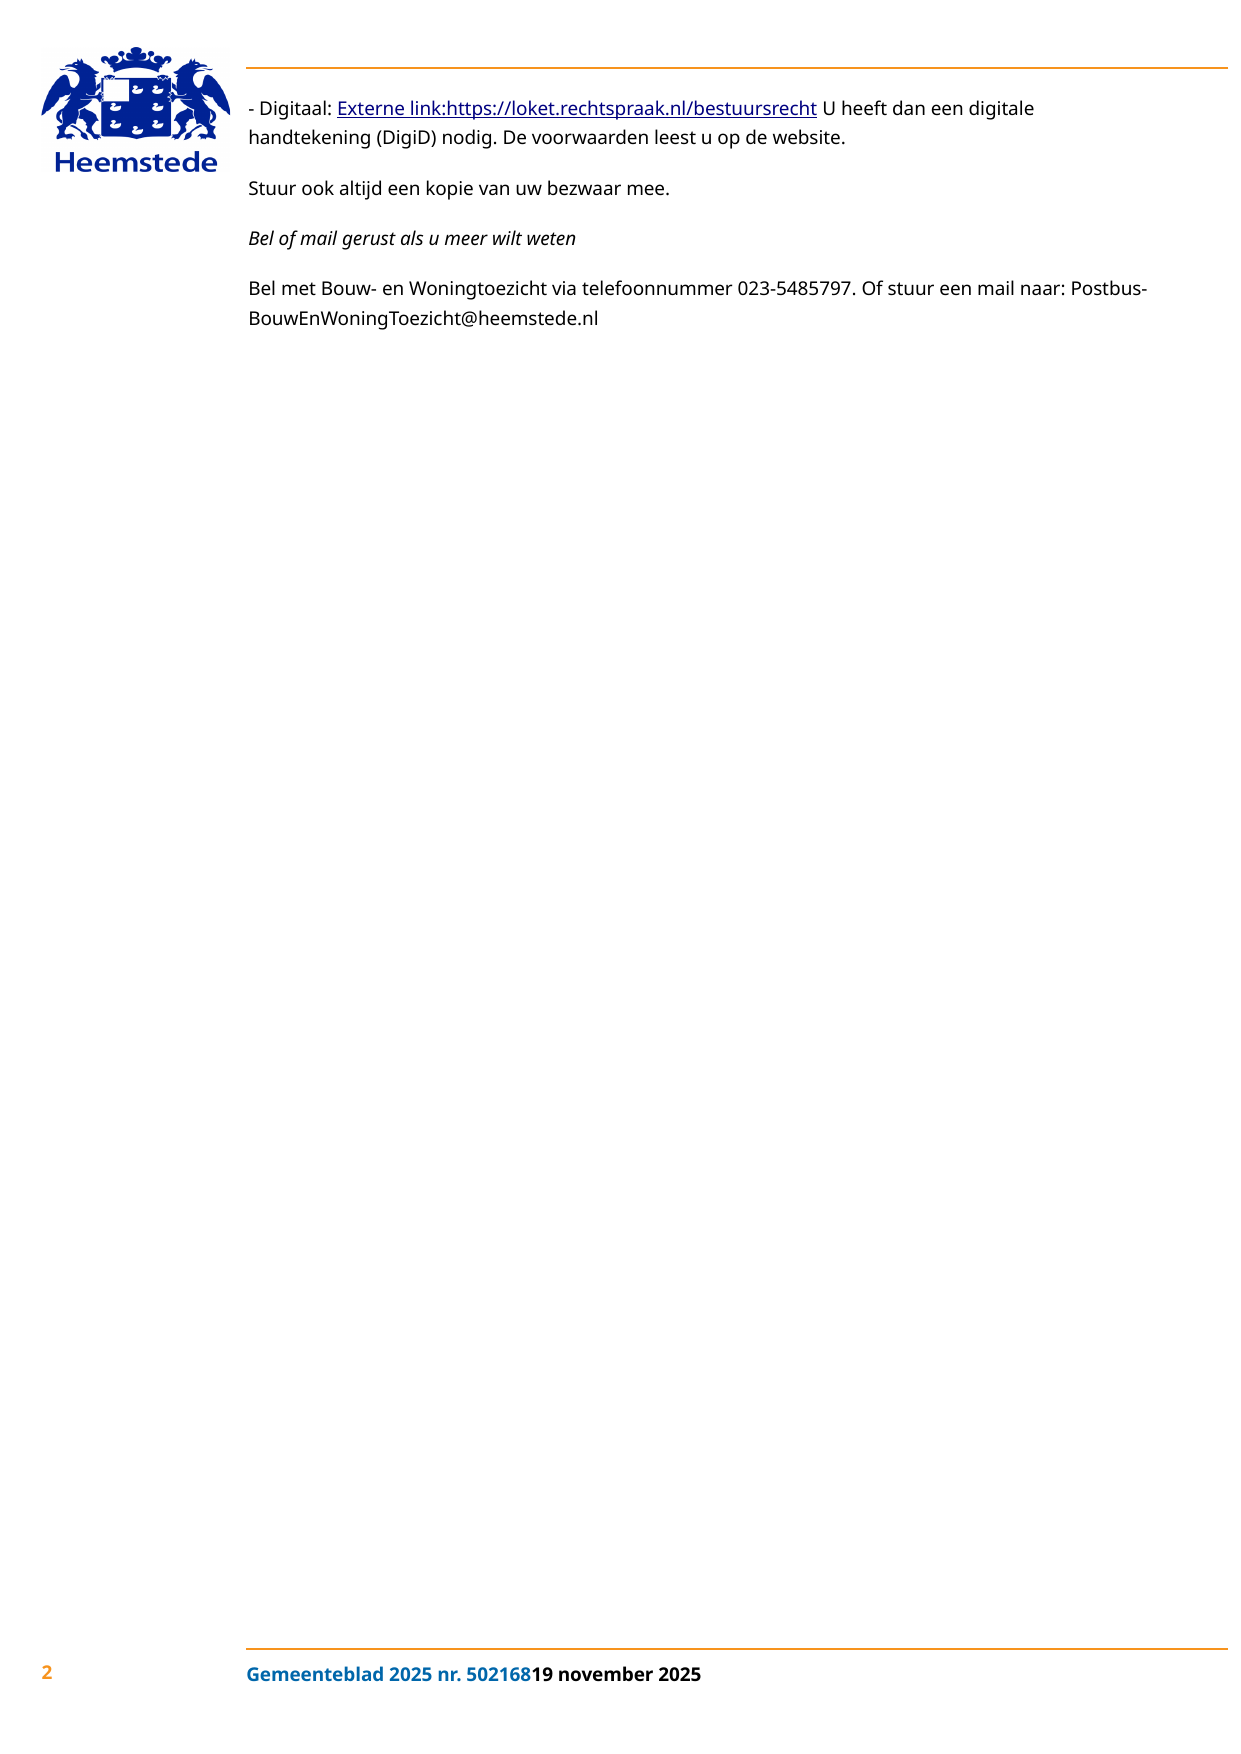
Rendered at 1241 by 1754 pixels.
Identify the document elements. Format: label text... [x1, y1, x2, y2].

text Bel met Bouw- en Woningtoezicht via telefoonnummer 023-5485797. Of stuur een mail naar: Postbus-BouwEnWoningToezicht@heemstede.nl [248, 276, 1152, 331]
text Bel of mail gerust als u meer wilt weten [248, 225, 1152, 251]
picture [41, 47, 231, 172]
text - Digitaal: Externe link:https://loket.rechtspraak.nl/bestuursrecht U heeft dan een digitale handtekening (DigiD) nodig. De voorwaarden leest u op de website. [248, 95, 1152, 150]
text Stuur ook altijd een kopie van uw bezwaar mee. [248, 175, 1152, 201]
